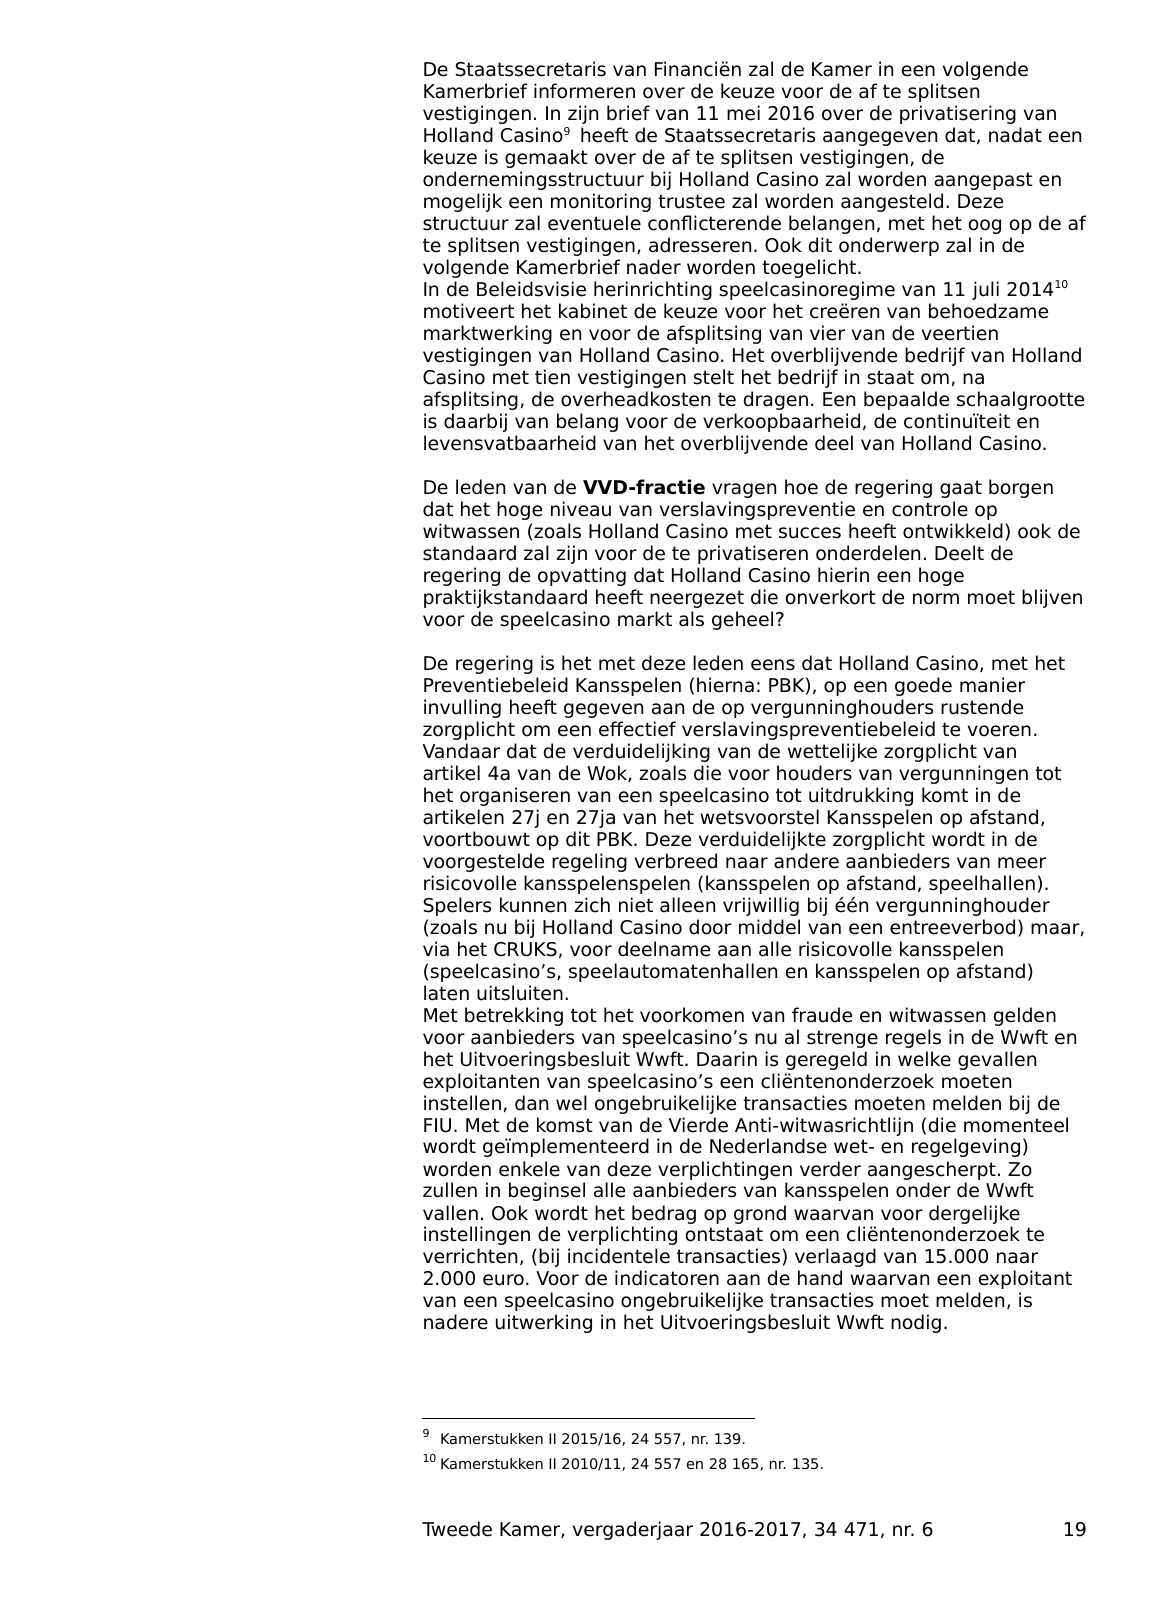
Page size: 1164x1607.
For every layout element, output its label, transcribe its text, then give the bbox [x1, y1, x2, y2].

text In de Beleidsvisie herinrichting speelcasinoregime van 11 juli 2014 motiveert het kabinet de keuze voor het creëren van behoedzame marktwerking en voor de afsplitsing van vier van de veertien vestigingen van Holland Casino. Het overblijvende bedrijf van Holland Casino met tien vestigingen stelt het bedrijf in staat om, na afsplitsing, de overheadkosten te dragen. Een bepaalde schaalgrootte is daarbij van belang voor de verkoopbaarheid, de continuïteit en levensvatbaarheid van het overblijvende deel van Holland Casino. [422, 279, 1087, 455]
text De regering is het met deze leden eens dat Holland Casino, met het Preventiebeleid Kansspelen (hierna: PBK), op een goede manier invulling heeft gegeven aan de op vergunninghouders rustende zorgplicht om een effectief verslavingspreventiebeleid te voeren. Vandaar dat de verduidelijking van de wettelijke zorgplicht van artikel 4a van de Wok, zoals die voor houders van vergunningen tot het organiseren van een speelcasino tot uitdrukking komt in de artikelen 27j en 27ja van het wetsvoorstel Kansspelen op afstand, voortbouwt op dit PBK. Deze verduidelijkte zorgplicht wordt in de voorgestelde regeling verbreed naar andere aanbieders van meer risicovolle kansspelenspelen (kansspelen op afstand, speelhallen). Spelers kunnen zich niet alleen vrijwillig bij één vergunninghouder (zoals nu bij Holland Casino door middel van een entreeverbod) maar, via het CRUKS, voor deelname aan alle risicovolle kansspelen (speelcasino’s, speelautomatenhallen en kansspelen op afstand) laten uitsluiten. [422, 653, 1087, 1004]
text Met betrekking tot het voorkomen van fraude en witwassen gelden voor aanbieders van speelcasino’s nu al strenge regels in de Wwft en het Uitvoeringsbesluit Wwft. Daarin is geregeld in welke gevallen exploitanten van speelcasino’s een cliëntenonderzoek moeten instellen, dan wel ongebruikelijke transacties moeten melden bij de FIU. Met de komst van de Vierde Anti-witwasrichtlijn (die momenteel wordt geïmplementeerd in de Nederlandse wet- en regelgeving) worden enkele van deze verplichtingen verder aangescherpt. Zo zullen in beginsel alle aanbieders van kansspelen onder de Wwft vallen. Ook wordt het bedrag op grond waarvan voor dergelijke instellingen de verplichting ontstaat om een cliëntenonderzoek te verrichten, (bij incidentele transacties) verlaagd van 15.000 naar 2.000 euro. Voor de indicatoren aan de hand waarvan een exploitant van een speelcasino ongebruikelijke transacties moet melden, is nadere uitwerking in het Uitvoeringsbesluit Wwft nodig. [422, 1004, 1087, 1334]
text Kamerstukken II 2015/16, 24 557, nr. 139. [422, 1427, 1087, 1449]
text Kamerstukken II 2010/11, 24 557 en 28 165, nr. 135. [422, 1452, 1087, 1474]
text De Staatssecretaris van Financiën zal de Kamer in een volgende Kamerbrief informeren over de keuze voor de af te splitsen vestigingen. In zijn brief van 11 mei 2016 over de privatisering van Holland Casino heeft de Staatssecretaris aangegeven dat, nadat een keuze is gemaakt over de af te splitsen vestigingen, de ondernemingsstructuur bij Holland Casino zal worden aangepast en mogelijk een monitoring trustee zal worden aangesteld. Deze structuur zal eventuele conflicterende belangen, met het oog op de af te splitsen vestigingen, adresseren. Ook dit onderwerp zal in de volgende Kamerbrief nader worden toegelicht. [422, 59, 1087, 279]
text De leden van de VVD-fractie vragen hoe de regering gaat borgen dat het hoge niveau van verslavingspreventie en controle op witwassen (zoals Holland Casino met succes heeft ontwikkeld) ook de standaard zal zijn voor de te privatiseren onderdelen. Deelt de regering de opvatting dat Holland Casino hierin een hoge praktijkstandaard heeft neergezet die onverkort de norm moet blijven voor de speelcasino markt als geheel? [422, 477, 1087, 631]
